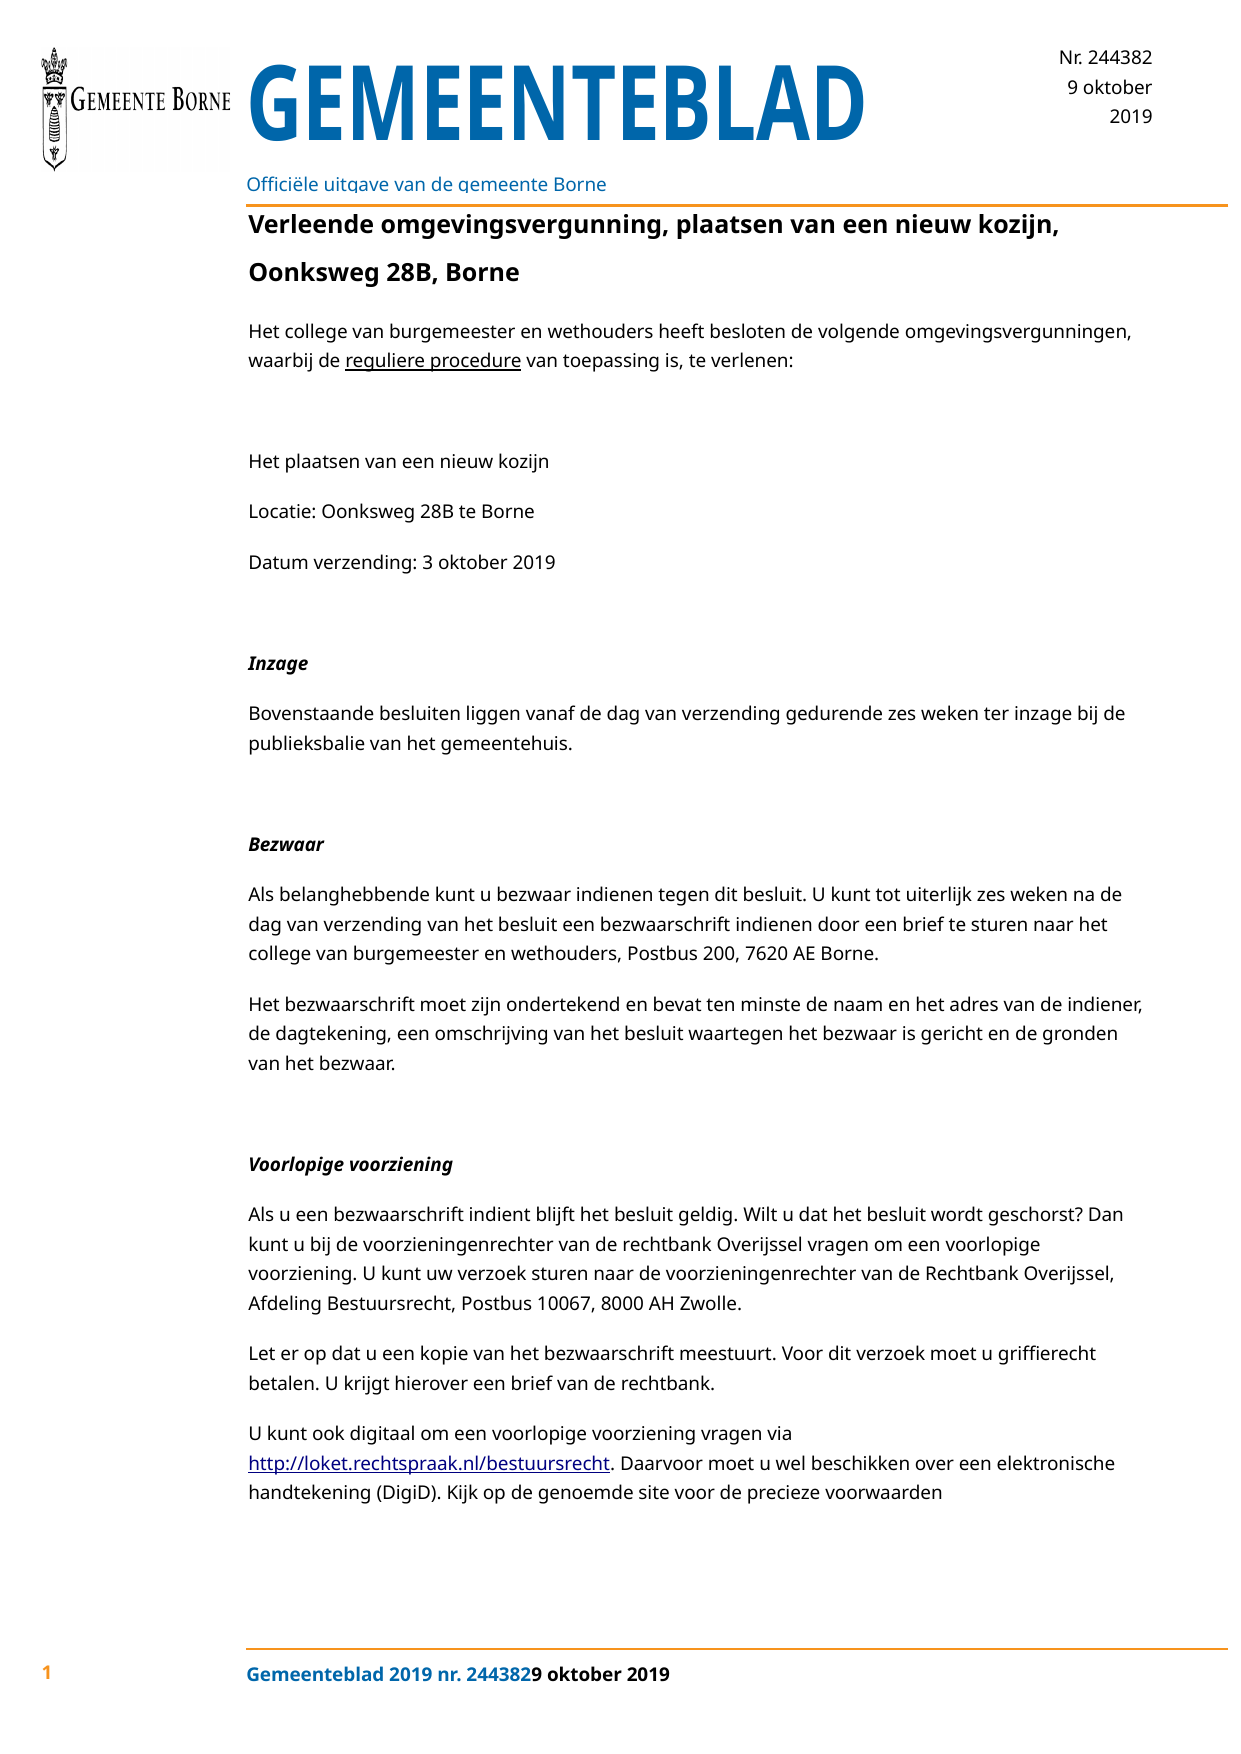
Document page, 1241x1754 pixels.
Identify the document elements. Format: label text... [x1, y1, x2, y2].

text Als u een bezwaarschrift indient blijft het besluit geldig. Wilt u dat het besluit wordt geschorst? Dan kunt u bij de voorzieningenrechter van de rechtbank Overijssel vragen om een voorlopige voorziening. U kunt uw verzoek sturen naar de voorzieningenrechter van de Rechtbank Overijssel, Afdeling Bestuursrecht, Postbus 10067, 8000 AH Zwolle. [248, 1201, 1152, 1316]
text Locatie: Oonksweg 28B te Borne [248, 499, 1152, 524]
text Het college van burgemeester en wethouders heeft besloten de volgende omgevingsvergunningen, waarbij de reguliere procedure van toepassing is, te verlenen: [248, 318, 1152, 373]
text U kunt ook digitaal om een voorlopige voorziening vragen via http://loket.rechtspraak.nl/bestuursrecht. Daarvoor moet u wel beschikken over een elektronische handtekening (DigiD). Kijk op de genoemde site voor de precieze voorwaarden [248, 1420, 1152, 1505]
text Bezwaar [248, 831, 1152, 857]
text Het bezwaarschrift moet zijn ondertekend en bevat ten minste de naam en het adres van de indiener, de dagtekening, een omschrijving van het besluit waartegen het bezwaar is gericht en de gronden van het bezwaar. [248, 991, 1152, 1076]
text Datum verzending: 3 oktober 2019 [248, 549, 1152, 575]
picture [41, 47, 231, 172]
text Als belanghebbende kunt u bezwaar indienen tegen dit besluit. U kunt tot uiterlijk zes weken na de dag van verzending van het besluit een bezwaarschrift indienen door een brief te sturen naar het college van burgemeester en wethouders, Postbus 200, 7620 AE Borne. [248, 881, 1152, 966]
text Voorlopige voorziening [248, 1151, 1152, 1177]
text Verleende omgevingsvergunning, plaatsen van een nieuw kozijn, Oonksweg 28B, Borne [248, 207, 1152, 288]
text Inzage [248, 650, 1152, 676]
text Let er op dat u een kopie van het bezwaarschrift meestuurt. Voor dit verzoek moet u griffierecht betalen. U krijgt hierover een brief van de rechtbank. [248, 1340, 1152, 1396]
text Bovenstaande besluiten liggen vanaf de dag van verzending gedurende zes weken ter inzage bij de publieksbalie van het gemeentehuis. [248, 700, 1152, 756]
text Het plaatsen van een nieuw kozijn [248, 448, 1152, 474]
